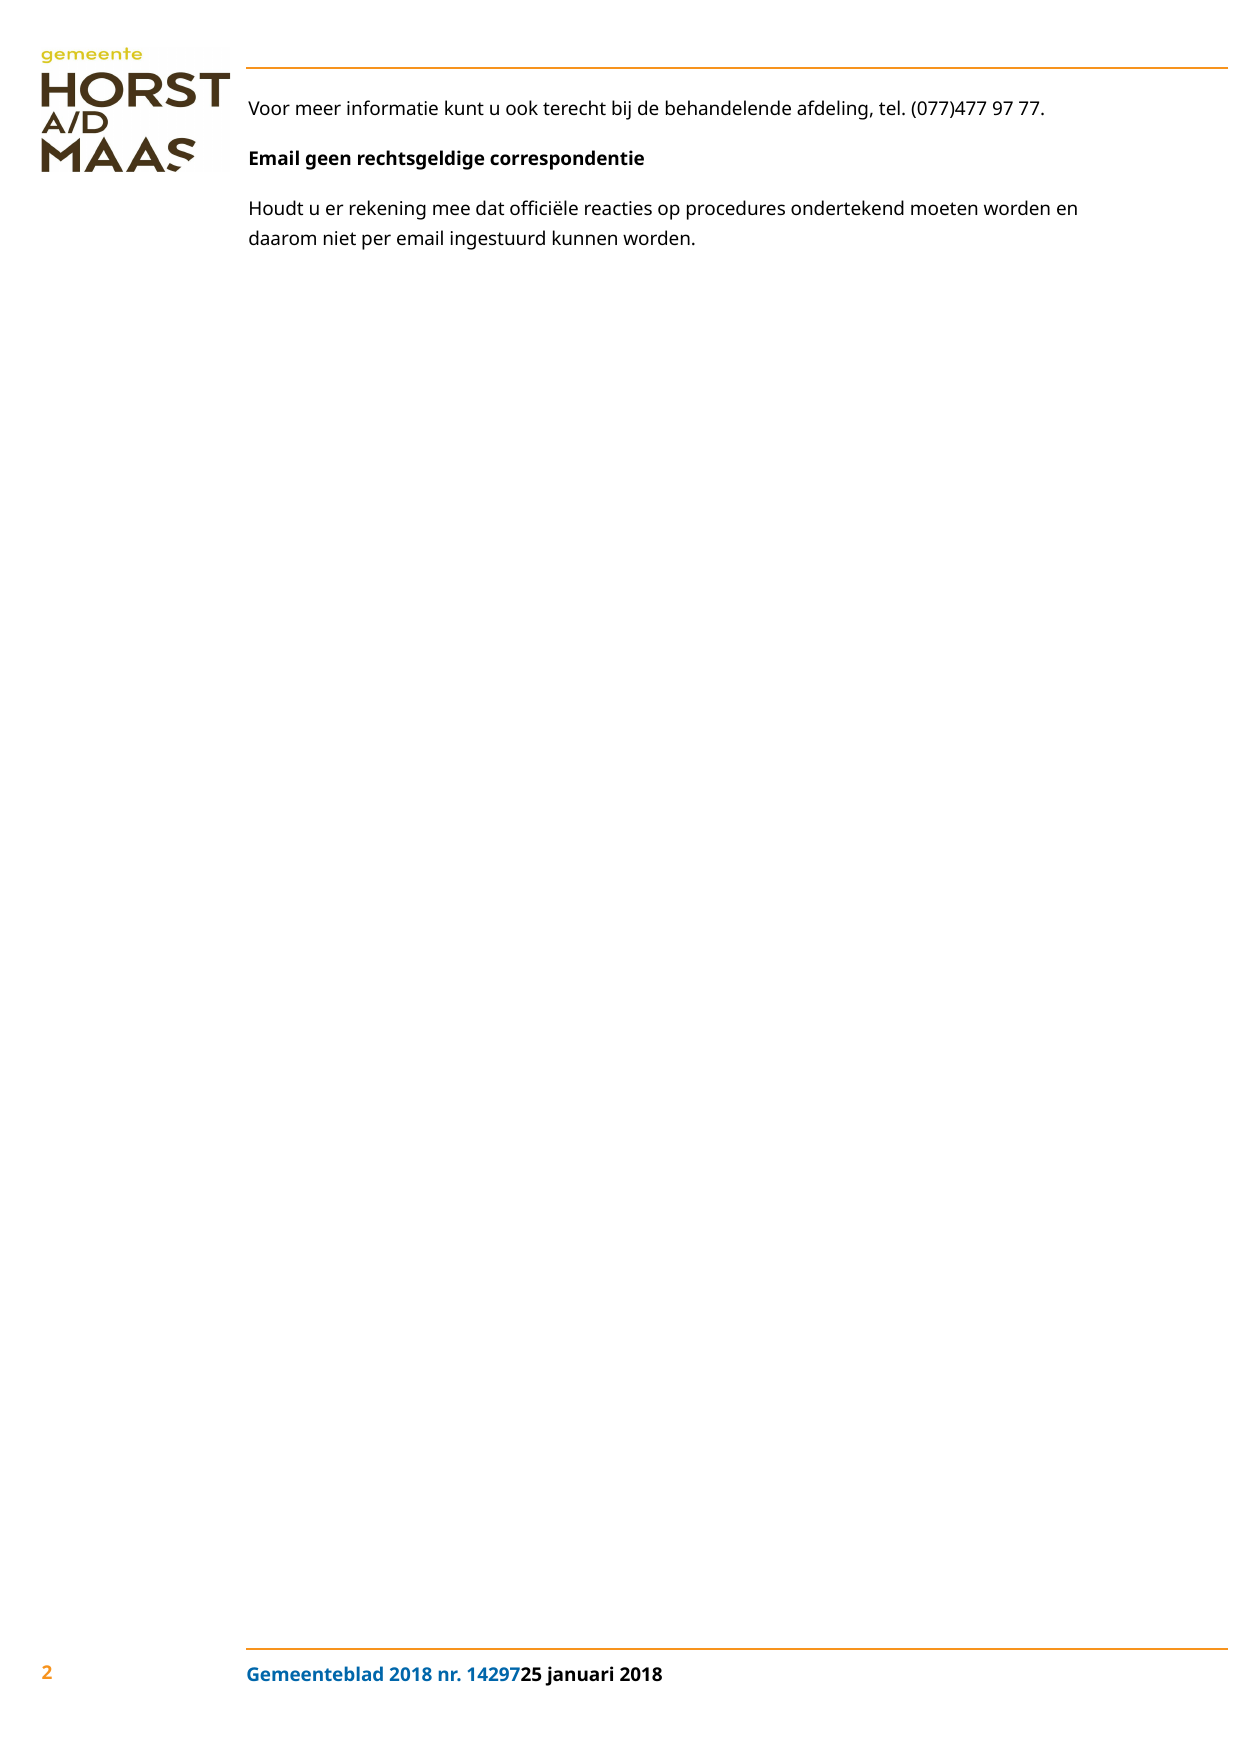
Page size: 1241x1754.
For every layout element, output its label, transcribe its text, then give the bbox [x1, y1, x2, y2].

text Voor meer informatie kunt u ook terecht bij de behandelende afdeling, tel. (077)477 97 77. [248, 95, 1152, 121]
text Email geen rechtsgeldige correspondentie [248, 145, 1152, 171]
picture [41, 47, 231, 172]
text Houdt u er rekening mee dat officiële reacties op procedures ondertekend moeten worden en daarom niet per email ingestuurd kunnen worden. [248, 196, 1152, 251]
